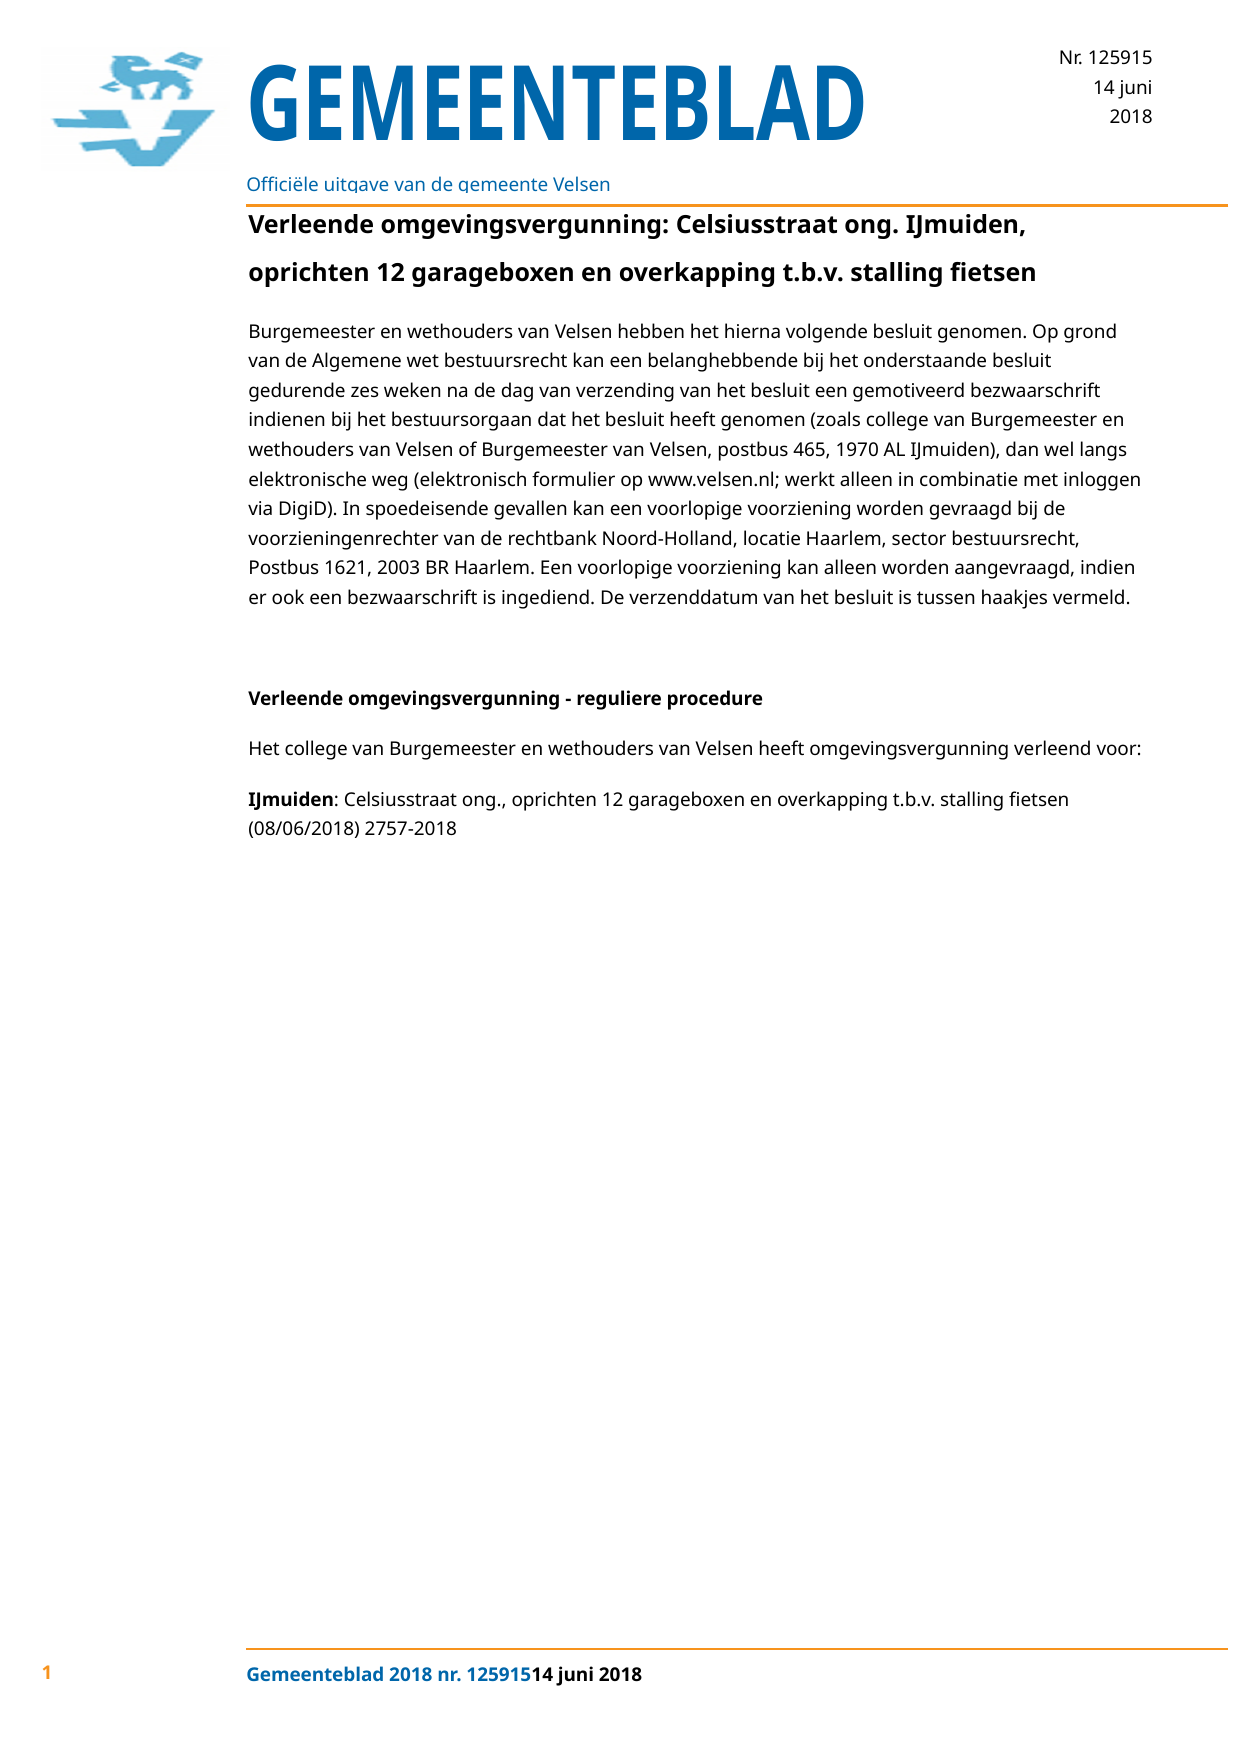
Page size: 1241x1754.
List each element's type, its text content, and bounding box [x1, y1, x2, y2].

picture [41, 47, 231, 172]
text Verleende omgevingsvergunning: Celsiusstraat ong. IJmuiden, oprichten 12 garageboxen en overkapping t.b.v. stalling fietsen [248, 207, 1152, 288]
text Burgemeester en wethouders van Velsen hebben het hierna volgende besluit genomen. Op grond van de Algemene wet bestuursrecht kan een belanghebbende bij het onderstaande besluit gedurende zes weken na de dag van verzending van het besluit een gemotiveerd bezwaarschrift indienen bij het bestuursorgaan dat het besluit heeft genomen (zoals college van Burgemeester en wethouders van Velsen of Burgemeester van Velsen, postbus 465, 1970 AL IJmuiden), dan wel langs elektronische weg (elektronisch formulier op www.velsen.nl; werkt alleen in combinatie met inloggen via DigiD). In spoedeisende gevallen kan een voorlopige voorziening worden gevraagd bij de voorzieningenrechter van de rechtbank Noord-Holland, locatie Haarlem, sector bestuursrecht, Postbus 1621, 2003 BR Haarlem. Een voorlopige voorziening kan alleen worden aangevraagd, indien er ook een bezwaarschrift is ingediend. De verzenddatum van het besluit is tussen haakjes vermeld. [248, 318, 1152, 610]
text IJmuiden: Celsiusstraat ong., oprichten 12 garageboxen en overkapping t.b.v. stalling fietsen (08/06/2018) 2757-2018 [248, 786, 1152, 841]
text Het college van Burgemeester en wethouders van Velsen heeft omgevingsvergunning verleend voor: [248, 735, 1152, 761]
text Verleende omgevingsvergunning - reguliere procedure [248, 685, 1152, 711]
